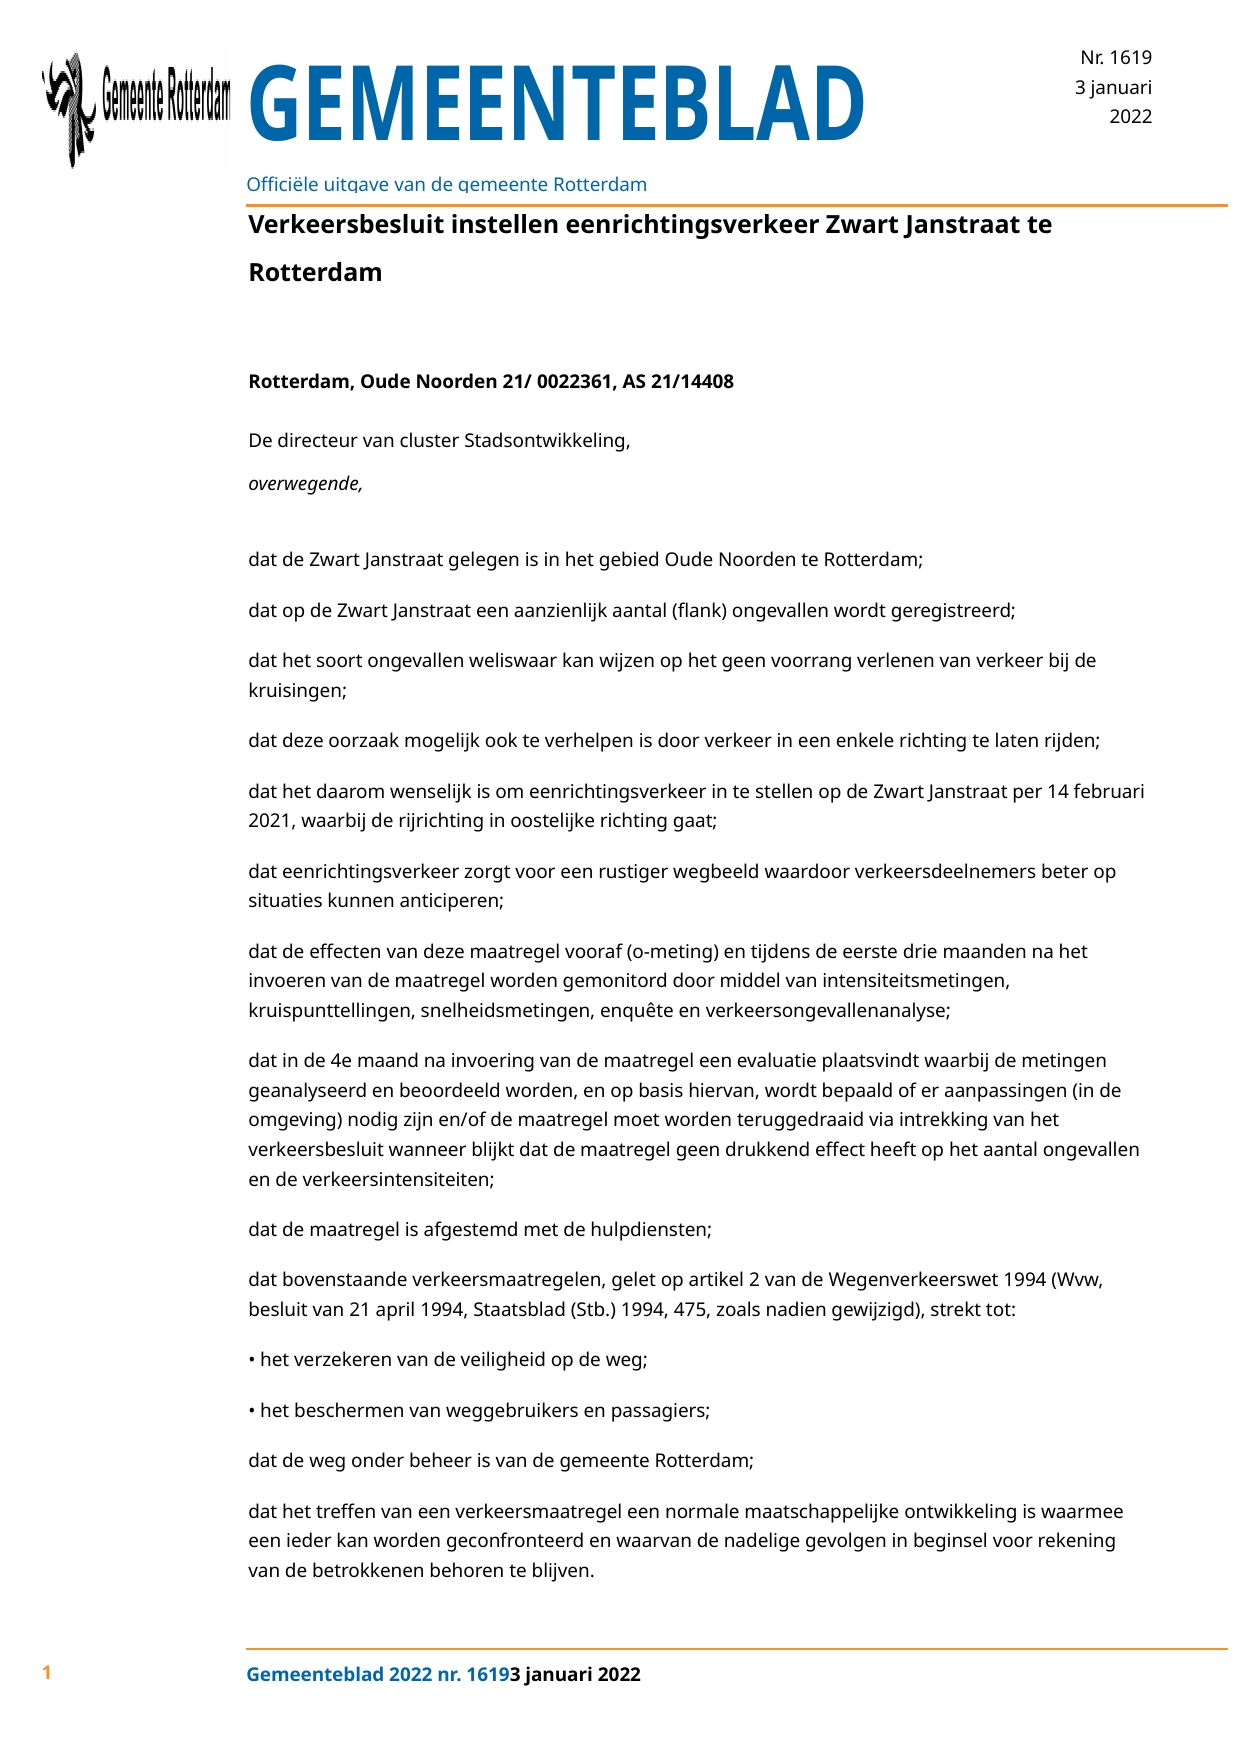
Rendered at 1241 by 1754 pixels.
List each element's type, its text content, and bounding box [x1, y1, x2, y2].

text dat op de Zwart Janstraat een aanzienlijk aantal (flank) ongevallen wordt geregistreerd; [248, 597, 1152, 623]
text dat bovenstaande verkeersmaatregelen, gelet op artikel 2 van de Wegenverkeerswet 1994 (Wvw, besluit van 21 april 1994, Staatsblad (Stb.) 1994, 475, zoals nadien gewijzigd), strekt tot: [248, 1267, 1152, 1322]
text • het beschermen van weggebruikers en passagiers; [248, 1397, 1152, 1423]
text dat de Zwart Janstraat gelegen is in het gebied Oude Noorden te Rotterdam; [248, 547, 1152, 572]
text dat de maatregel is afgestemd met de hulpdiensten; [248, 1216, 1152, 1242]
text Rotterdam, Oude Noorden 21/ 0022361, AS 21/14408 [248, 368, 1152, 394]
text Verkeersbesluit instellen eenrichtingsverkeer Zwart Janstraat te Rotterdam [248, 207, 1152, 288]
text • het verzekeren van de veiligheid op de weg; [248, 1347, 1152, 1372]
text dat in de 4e maand na invoering van de maatregel een evaluatie plaatsvindt waarbij de metingen geanalyseerd en beoordeeld worden, en op basis hiervan, wordt bepaald of er aanpassingen (in de omgeving) nodig zijn en/of de maatregel moet worden teruggedraaid via intrekking van het verkeersbesluit wanneer blijkt dat de maatregel geen drukkend effect heeft op het aantal ongevallen en de verkeersintensiteiten; [248, 1047, 1152, 1192]
text overwegende, [248, 471, 1152, 496]
text dat eenrichtingsverkeer zorgt voor een rustiger wegbeeld waardoor verkeersdeelnemers beter op situaties kunnen anticiperen; [248, 858, 1152, 913]
text dat het treffen van een verkeersmaatregel een normale maatschappelijke ontwikkeling is waarmee een ieder kan worden geconfronteerd en waarvan de nadelige gevolgen in beginsel voor rekening van de betrokkenen behoren te blijven. [248, 1498, 1152, 1583]
text dat het soort ongevallen weliswaar kan wijzen op het geen voorrang verlenen van verkeer bij de kruisingen; [248, 647, 1152, 703]
text dat het daarom wenselijk is om eenrichtingsverkeer in te stellen op de Zwart Janstraat per 14 februari 2021, waarbij de rijrichting in oostelijke richting gaat; [248, 778, 1152, 833]
text dat de effecten van deze maatregel vooraf (o-meting) en tijdens de eerste drie maanden na het invoeren van de maatregel worden gemonitord door middel van intensiteitsmetingen, kruispunttellingen, snelheidsmetingen, enquête en verkeersongevallenanalyse; [248, 938, 1152, 1023]
text dat de weg onder beheer is van de gemeente Rotterdam; [248, 1447, 1152, 1473]
text De directeur van cluster Stadsontwikkeling, [248, 427, 1152, 453]
text dat deze oorzaak mogelijk ook te verhelpen is door verkeer in een enkele richting te laten rijden; [248, 727, 1152, 753]
picture [41, 47, 231, 172]
